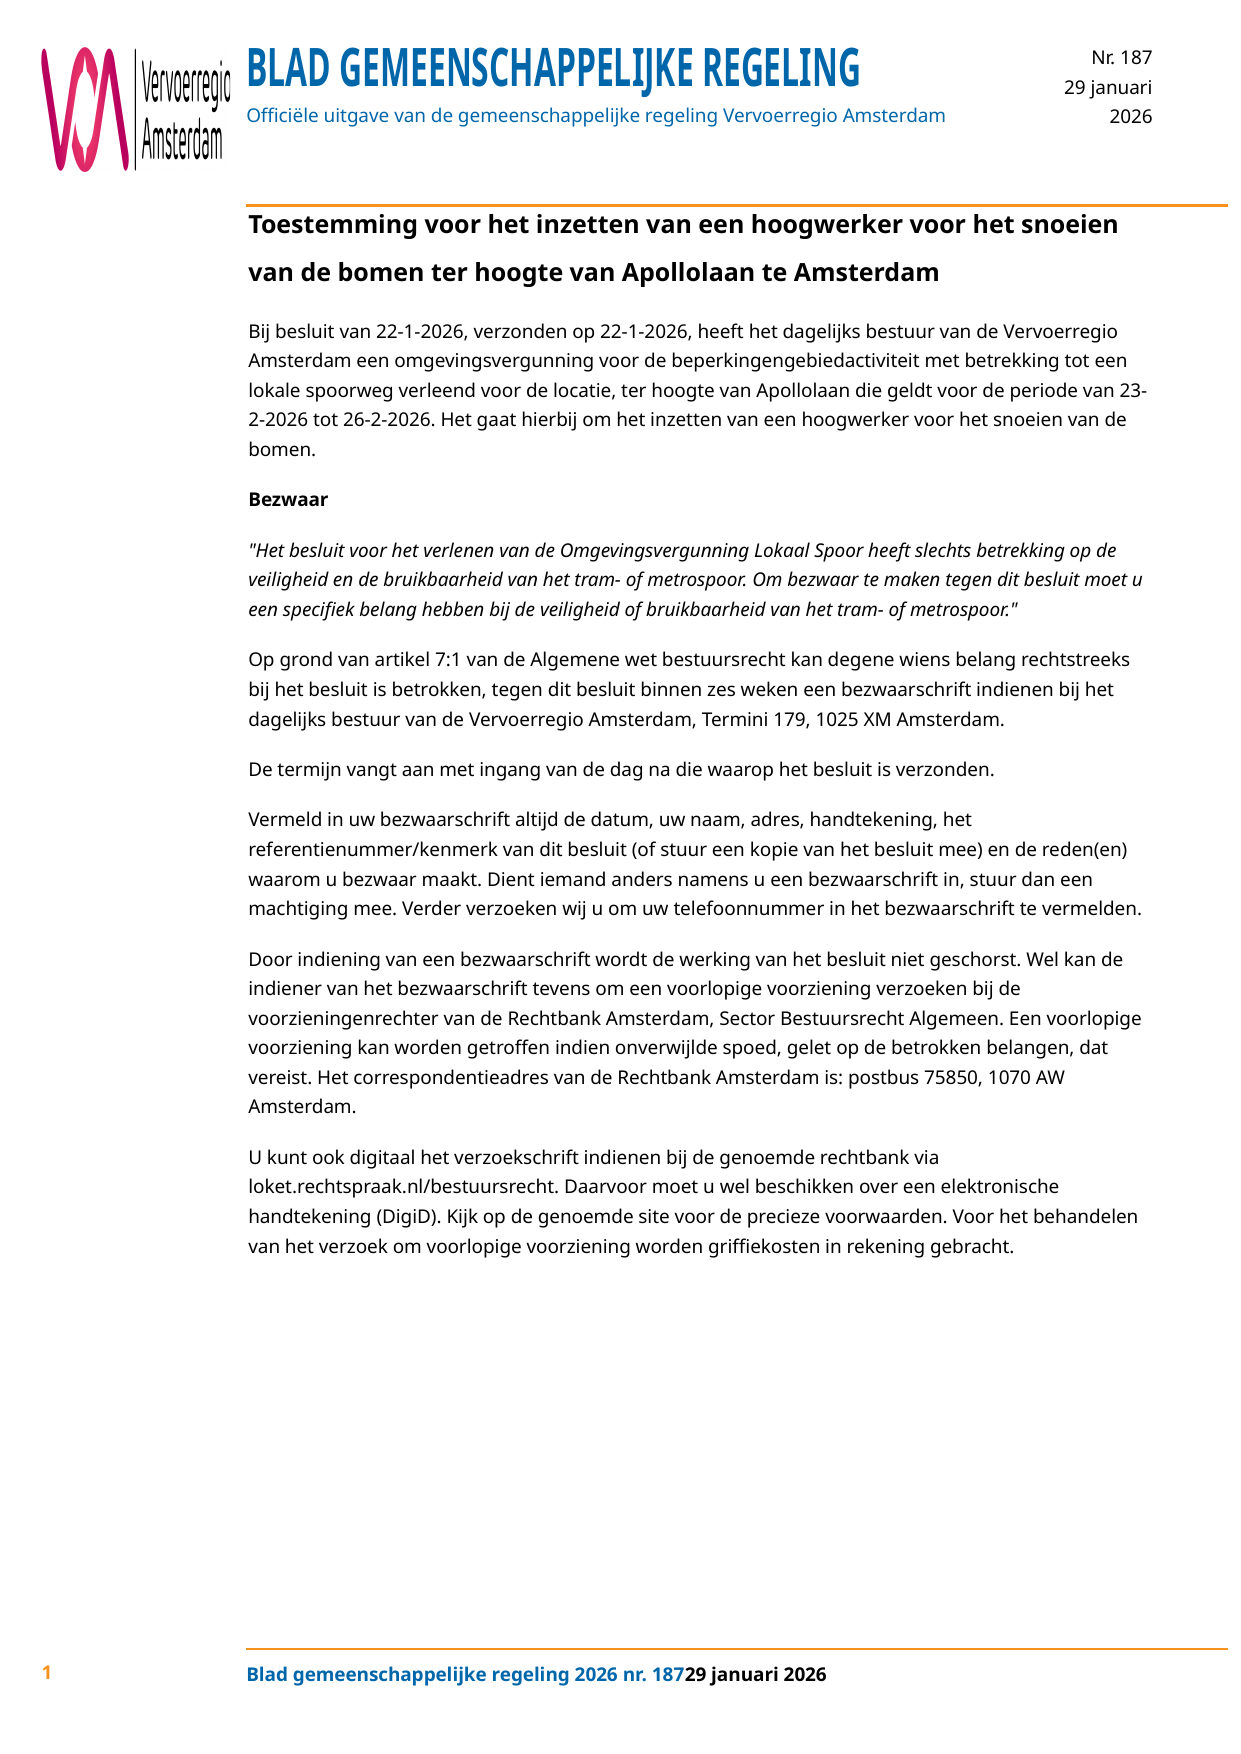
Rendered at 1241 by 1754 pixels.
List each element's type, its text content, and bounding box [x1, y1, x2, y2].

text Door indiening van een bezwaarschrift wordt de werking van het besluit niet geschorst. Wel kan de indiener van het bezwaarschrift tevens om een voorlopige voorziening verzoeken bij de voorzieningenrechter van de Rechtbank Amsterdam, Sector Bestuursrecht Algemeen. Een voorlopige voorziening kan worden getroffen indien onverwijlde spoed, gelet op de betrokken belangen, dat vereist. Het correspondentieadres van de Rechtbank Amsterdam is: postbus 75850, 1070 AW Amsterdam. [248, 946, 1152, 1119]
text De termijn vangt aan met ingang van de dag na die waarop het besluit is verzonden. [248, 756, 1152, 782]
text Toestemming voor het inzetten van een hoogwerker voor het snoeien van de bomen ter hoogte van Apollolaan te Amsterdam [248, 207, 1152, 288]
text "Het besluit voor het verlenen van de Omgevingsvergunning Lokaal Spoor heeft slechts betrekking op de veiligheid en de bruikbaarheid van het tram- of metrospoor. Om bezwaar te maken tegen dit besluit moet u een specifiek belang hebben bij de veiligheid of bruikbaarheid van het tram- of metrospoor." [248, 537, 1152, 622]
picture [41, 47, 231, 172]
text U kunt ook digitaal het verzoekschrift indienen bij de genoemde rechtbank via loket.rechtspraak.nl/bestuursrecht. Daarvoor moet u wel beschikken over een elektronische handtekening (DigiD). Kijk op de genoemde site voor de precieze voorwaarden. Voor het behandelen van het verzoek om voorlopige voorziening worden griffiekosten in rekening gebracht. [248, 1144, 1152, 1259]
text Vermeld in uw bezwaarschrift altijd de datum, uw naam, adres, handtekening, het referentienummer/kenmerk van dit besluit (of stuur een kopie van het besluit mee) en de reden(en) waarom u bezwaar maakt. Dient iemand anders namens u een bezwaarschrift in, stuur dan een machtiging mee. Verder verzoeken wij u om uw telefoonnummer in het bezwaarschrift te vermelden. [248, 807, 1152, 921]
text Bezwaar [248, 487, 1152, 512]
text Bij besluit van 22-1-2026, verzonden op 22-1-2026, heeft het dagelijks bestuur van de Vervoerregio Amsterdam een omgevingsvergunning voor de beperkingengebiedactiviteit met betrekking tot een lokale spoorweg verleend voor de locatie, ter hoogte van Apollolaan die geldt voor de periode van 23-2-2026 tot 26-2-2026. Het gaat hierbij om het inzetten van een hoogwerker voor het snoeien van de bomen. [248, 318, 1152, 462]
text Op grond van artikel 7:1 van de Algemene wet bestuursrecht kan degene wiens belang rechtstreeks bij het besluit is betrokken, tegen dit besluit binnen zes weken een bezwaarschrift indienen bij het dagelijks bestuur van de Vervoerregio Amsterdam, Termini 179, 1025 XM Amsterdam. [248, 647, 1152, 732]
